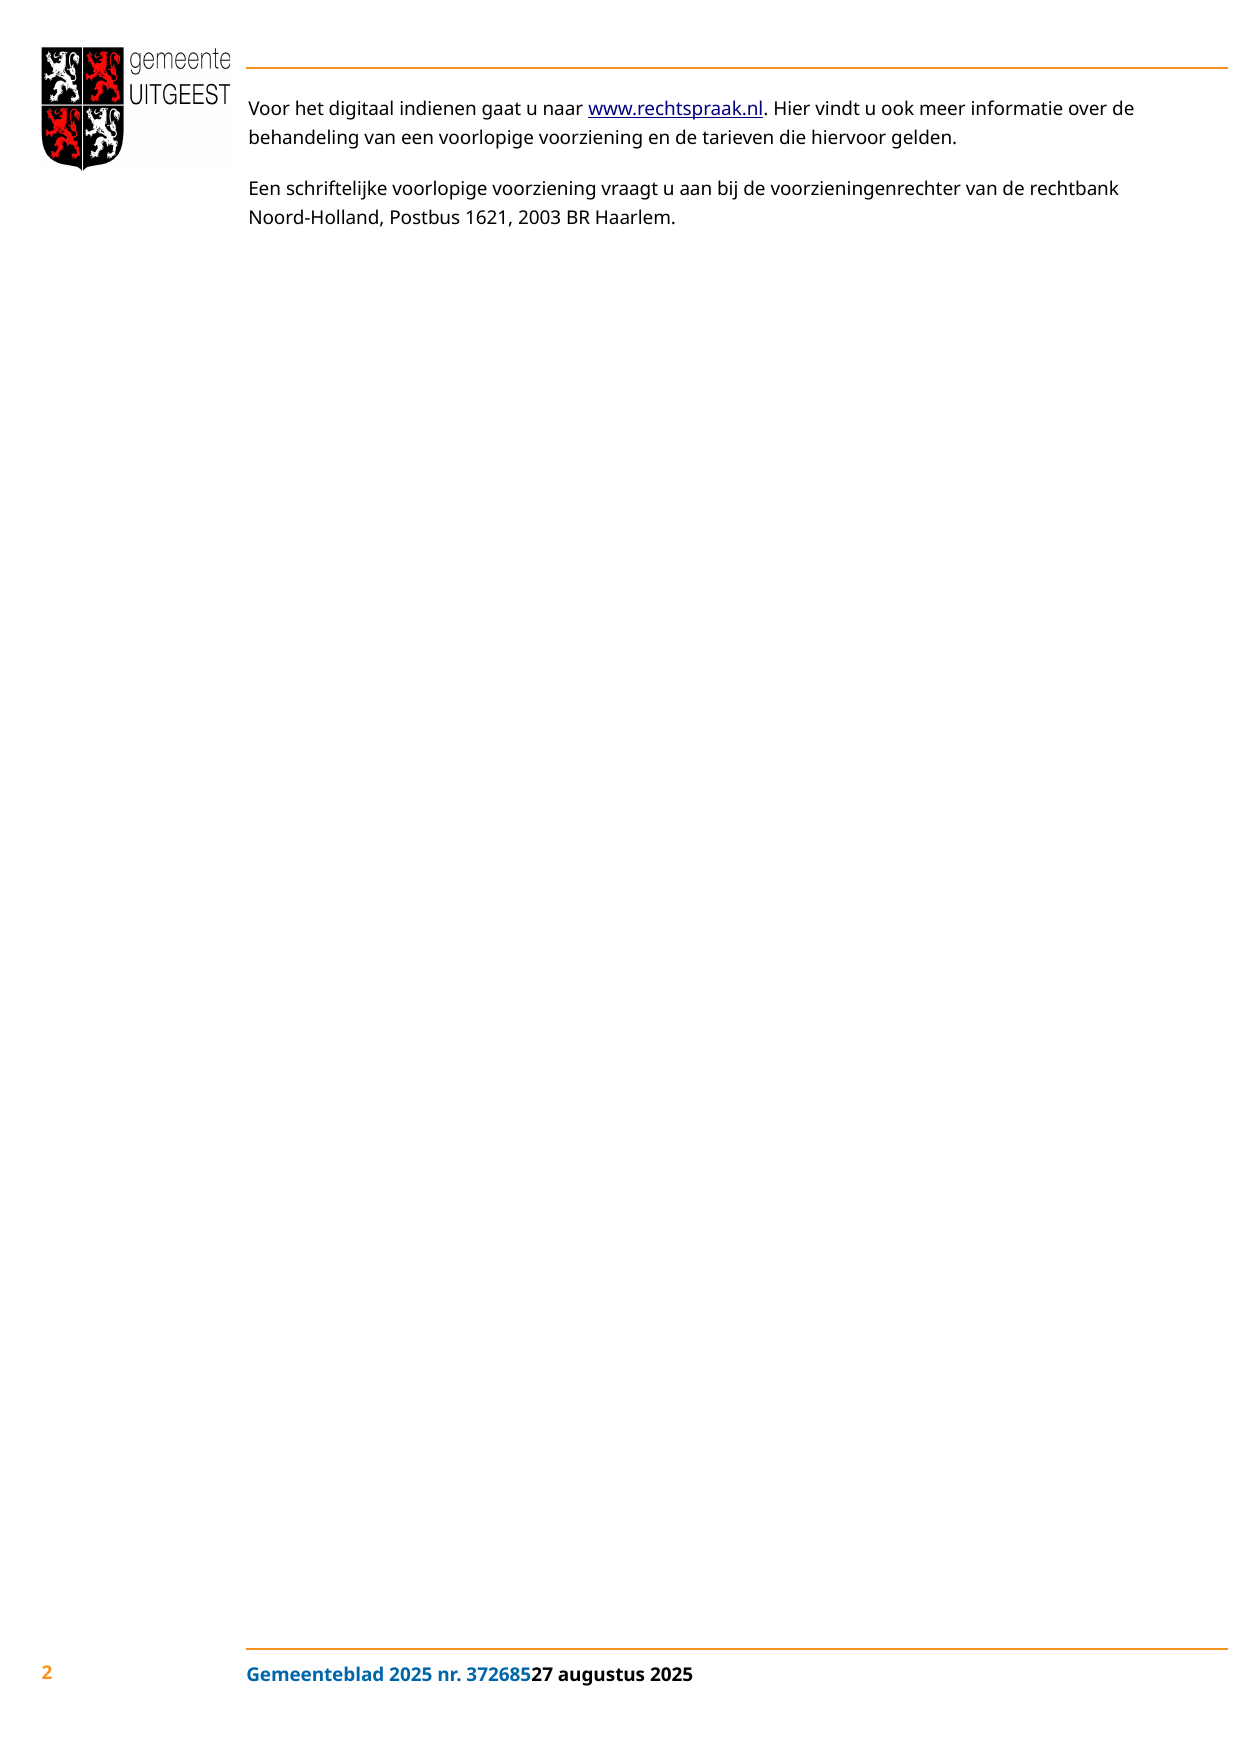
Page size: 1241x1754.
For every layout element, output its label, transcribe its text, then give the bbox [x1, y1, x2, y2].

text Voor het digitaal indienen gaat u naar www.rechtspraak.nl. Hier vindt u ook meer informatie over de behandeling van een voorlopige voorziening en de tarieven die hiervoor gelden. [248, 95, 1152, 150]
picture [41, 47, 231, 172]
text Een schriftelijke voorlopige voorziening vraagt u aan bij de voorzieningenrechter van de rechtbank Noord-Holland, Postbus 1621, 2003 BR Haarlem. [248, 175, 1152, 230]
